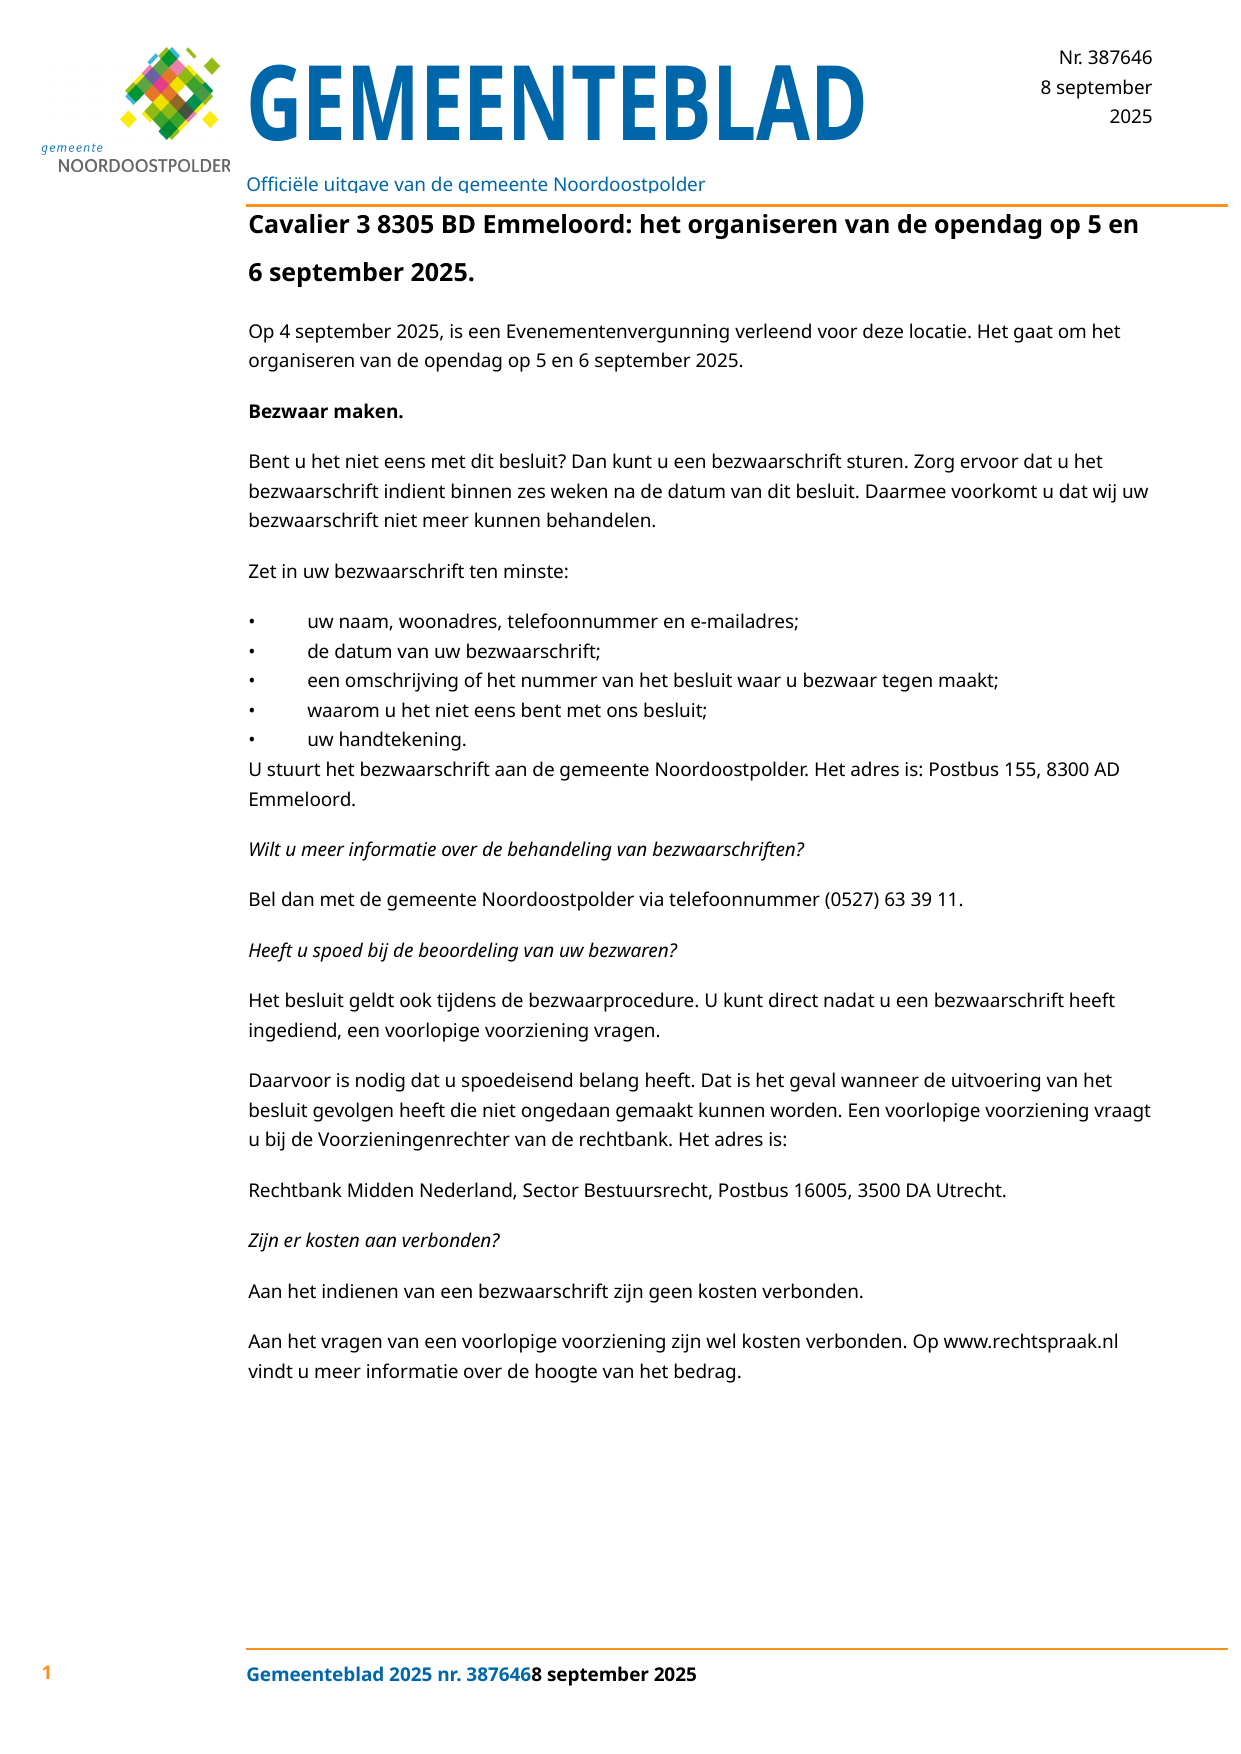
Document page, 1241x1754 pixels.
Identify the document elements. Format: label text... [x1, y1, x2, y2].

text Bel dan met de gemeente Noordoostpolder via telefoonnummer (0527) 63 39 11. [248, 887, 1152, 912]
text Cavalier 3 8305 BD Emmeloord: het organiseren van de opendag op 5 en 6 september 2025. [248, 207, 1152, 288]
list waarom u het niet eens bent met ons besluit; [248, 697, 1152, 723]
text Zet in uw bezwaarschrift ten minste: [248, 558, 1152, 584]
text Bent u het niet eens met dit besluit? Dan kunt u een bezwaarschrift sturen. Zorg ervoor dat u het bezwaarschrift indient binnen zes weken na de datum van dit besluit. Daarmee voorkomt u dat wij uw bezwaarschrift niet meer kunnen behandelen. [248, 448, 1152, 533]
picture [41, 47, 231, 172]
text Het besluit geldt ook tijdens de bezwaarprocedure. U kunt direct nadat u een bezwaarschrift heeft ingediend, een voorlopige voorziening vragen. [248, 987, 1152, 1043]
text Daarvoor is nodig dat u spoedeisend belang heeft. Dat is het geval wanneer de uitvoering van het besluit gevolgen heeft die niet ongedaan gemaakt kunnen worden. Een voorlopige voorziening vraagt u bij de Voorzieningenrechter van de rechtbank. Het adres is: [248, 1067, 1152, 1152]
text Bezwaar maken. [248, 398, 1152, 424]
text Rechtbank Midden Nederland, Sector Bestuursrecht, Postbus 16005, 3500 DA Utrecht. [248, 1177, 1152, 1203]
list uw naam, woonadres, telefoonnummer en e-mailadres; [248, 608, 1152, 634]
list een omschrijving of het nummer van het besluit waar u bezwaar tegen maakt; [248, 667, 1152, 693]
text Aan het indienen van een bezwaarschrift zijn geen kosten verbonden. [248, 1278, 1152, 1304]
text Zijn er kosten aan verbonden? [248, 1227, 1152, 1253]
text U stuurt het bezwaarschrift aan de gemeente Noordoostpolder. Het adres is: Postbus 155, 8300 AD Emmeloord. [248, 756, 1152, 812]
text Wilt u meer informatie over de behandeling van bezwaarschriften? [248, 836, 1152, 862]
text Op 4 september 2025, is een Evenementenvergunning verleend voor deze locatie. Het gaat om het organiseren van de opendag op 5 en 6 september 2025. [248, 318, 1152, 373]
list uw handtekening. [248, 727, 1152, 752]
text Aan het vragen van een voorlopige voorziening zijn wel kosten verbonden. Op www.rechtspraak.nl vindt u meer informatie over de hoogte van het bedrag. [248, 1328, 1152, 1384]
list de datum van uw bezwaarschrift; [248, 638, 1152, 664]
text Heeft u spoed bij de beoordeling van uw bezwaren? [248, 937, 1152, 963]
